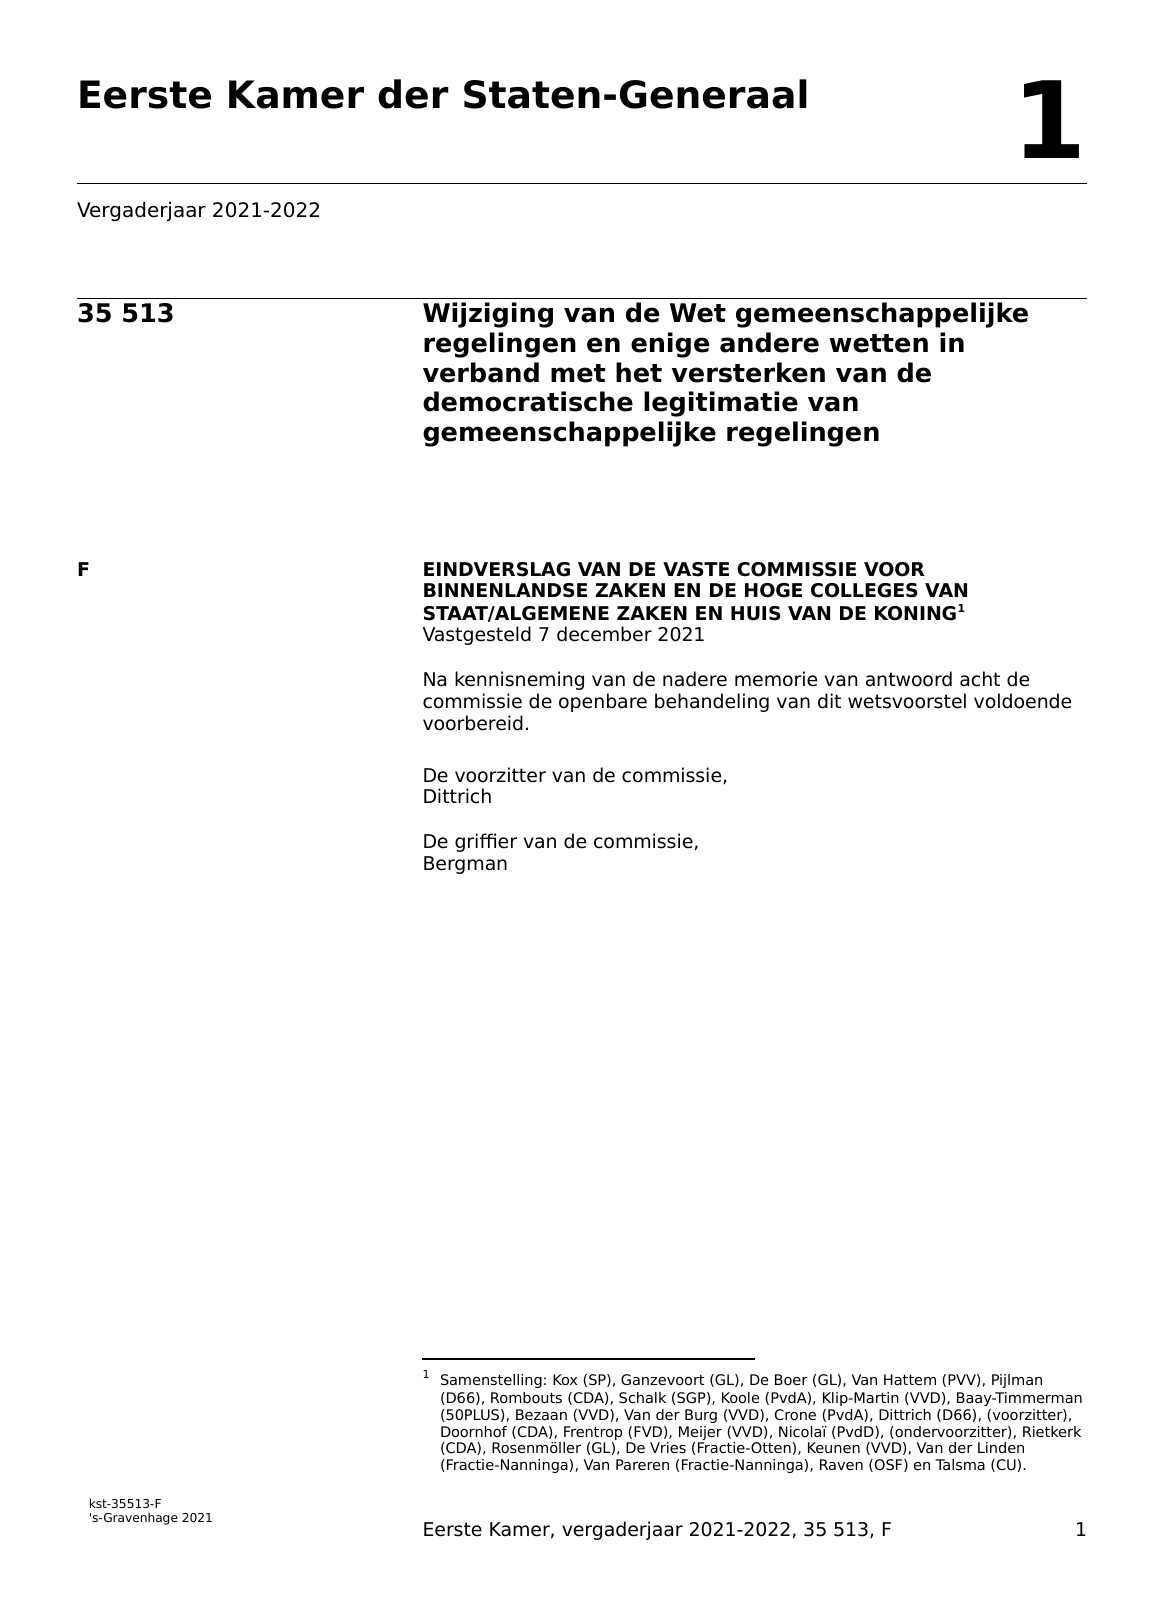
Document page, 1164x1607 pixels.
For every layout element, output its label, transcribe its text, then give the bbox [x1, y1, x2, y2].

text Vastgesteld 7 december 2021 [422, 624, 1087, 646]
table_header Eerste Kamer der Staten-Generaal [77, 59, 886, 183]
subtitle F EINDVERSLAG VAN DE VASTE COMMISSIE VOOR BINNENLANDSE ZAKEN EN DE HOGE COLLEGES VAN STAAT/ALGEMENE ZAKEN EN HUIS VAN DE KONING [77, 558, 1087, 624]
subtitle 35 513 Wijziging van de Wet gemeenschappelijke regelingen en enige andere wetten in verband met het versterken van de democratische legitimatie van gemeenschappelijke regelingen [77, 299, 1087, 447]
table_cell Vergaderjaar 2021-2022 [77, 184, 1087, 298]
text De griffier van de commissie, Bergman [422, 831, 1087, 874]
text Na kennisneming van de nadere memorie van antwoord acht de commissie de openbare behandeling van dit wetsvoorstel voldoende voorbereid. [422, 668, 1087, 734]
text 's-Gravenhage 2021 [88, 1511, 323, 1525]
text De voorzitter van de commissie, Dittrich [422, 764, 1087, 808]
text kst-35513-F [88, 1497, 323, 1511]
text Samenstelling: Kox (SP), Ganzevoort (GL), De Boer (GL), Van Hattem (PVV), Pijlman (D66), Rombouts (CDA), Schalk (SGP), Koole (PvdA), Klip-Martin (VVD), Baay-Timmerman (50PLUS), Bezaan (VVD), Van der Burg (VVD), Crone (PvdA), Dittrich (D66), (voorzitter), Doornhof (CDA), Frentrop (FVD), Meijer (VVD), Nicolaï (PvdD), (ondervoorzitter), Rietkerk (CDA), Rosenmöller (GL), De Vries (Fractie-Otten), Keunen (VVD), Van der Linden (Fractie-Nanninga), Van Pareren (Fractie-Nanninga), Raven (OSF) en Talsma (CU). [422, 1368, 1087, 1474]
table_header 1 [886, 59, 1087, 183]
